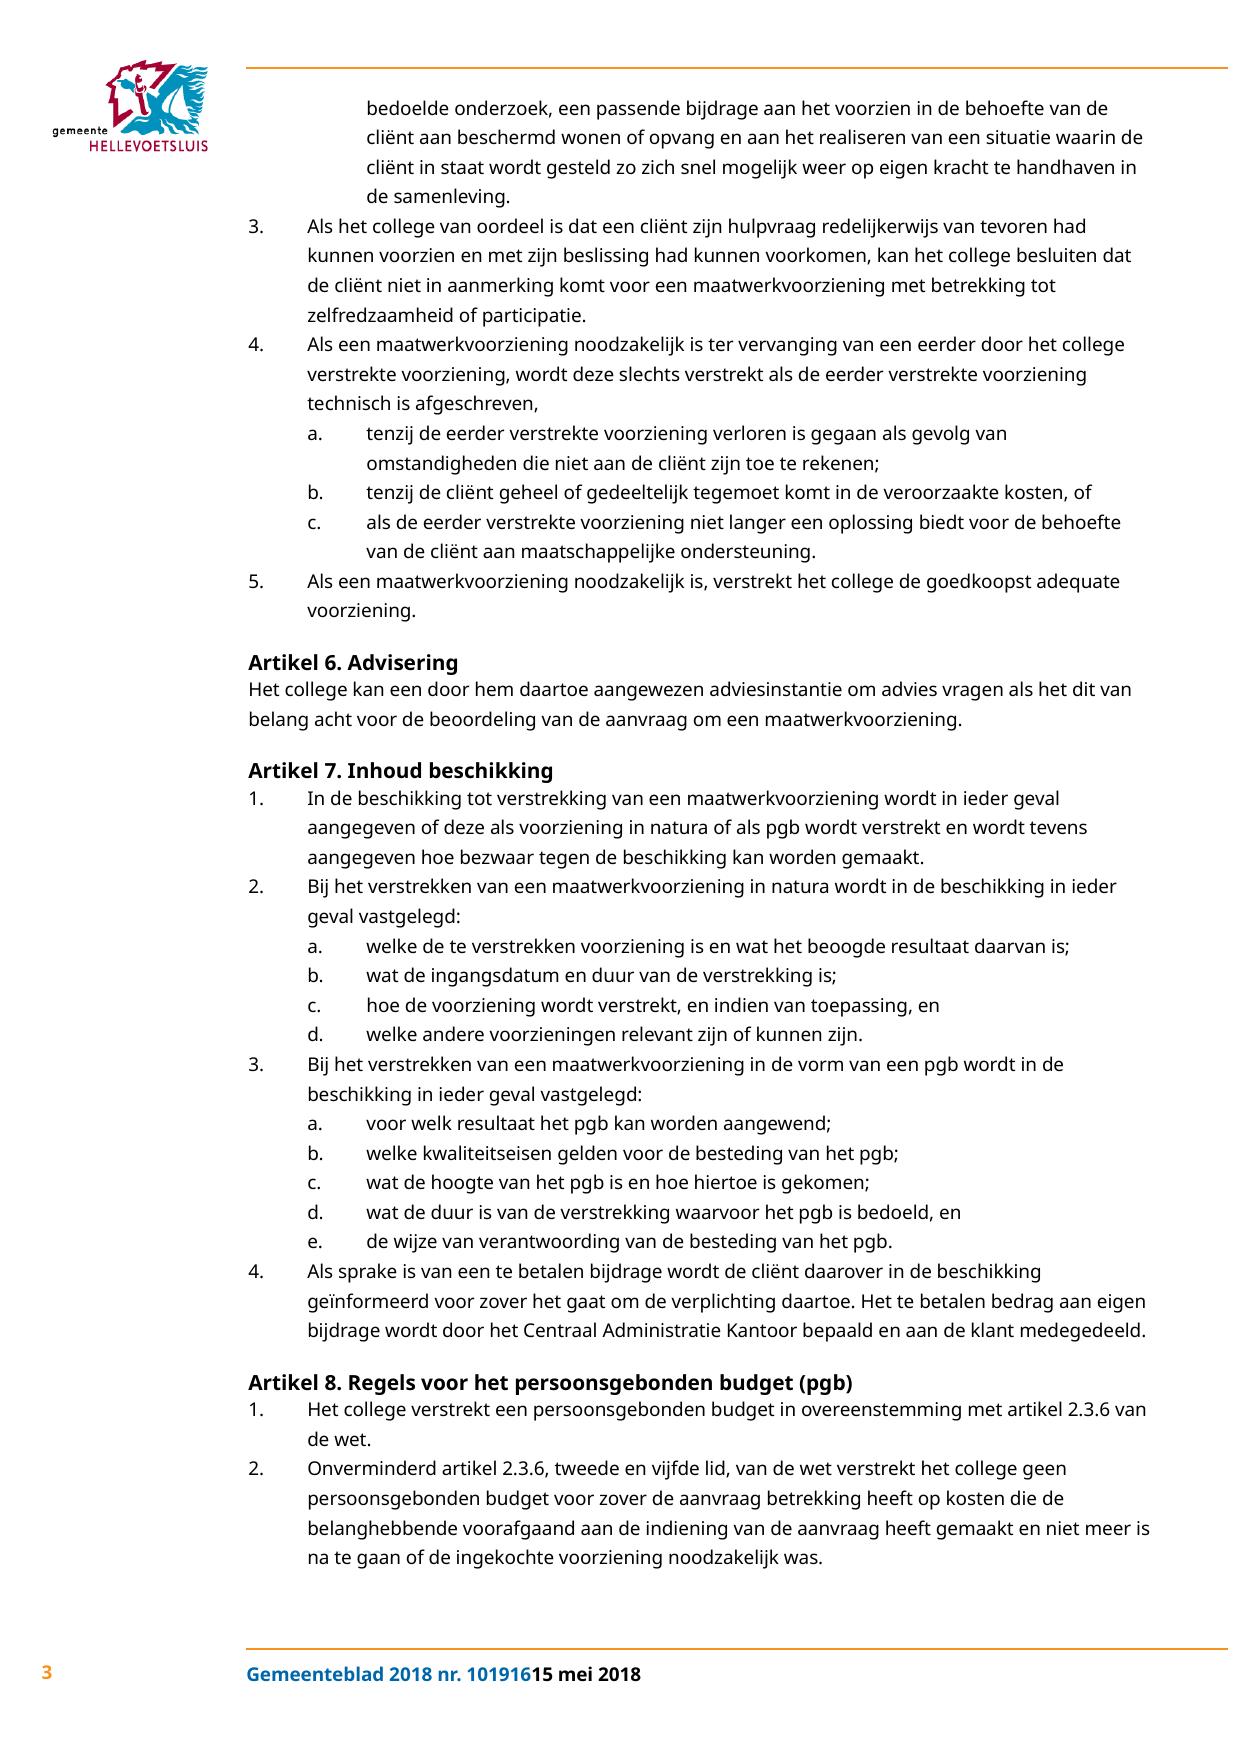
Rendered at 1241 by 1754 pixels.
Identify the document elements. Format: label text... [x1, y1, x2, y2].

list hoe de voorziening wordt verstrekt, en indien van toepassing, en [307, 992, 1152, 1018]
list wat de hoogte van het pgb is en hoe hiertoe is gekomen; [307, 1169, 1152, 1195]
list welke de te verstrekken voorziening is en wat het beoogde resultaat daarvan is; [307, 933, 1152, 959]
text Artikel 8. Regels voor het persoonsgebonden budget (pgb) [248, 1368, 1152, 1396]
list wat de duur is van de verstrekking waarvoor het pgb is bedoeld, en [307, 1199, 1152, 1225]
list Als een maatwerkvoorziening noodzakelijk is, verstrekt het college de goedkoopst adequate voorziening. [248, 568, 1152, 623]
text Artikel 6. Advisering [248, 648, 1152, 677]
list welke kwaliteitseisen gelden voor de besteding van het pgb; [307, 1140, 1152, 1166]
list als de eerder verstrekte voorziening niet langer een oplossing biedt voor de behoefte van de cliënt aan maatschappelijke ondersteuning. [307, 509, 1152, 564]
text Het college kan een door hem daartoe aangewezen adviesinstantie om advies vragen als het dit van belang acht voor de beoordeling van de aanvraag om een maatwerkvoorziening. [248, 677, 1152, 732]
list Bij het verstrekken van een maatwerkvoorziening in de vorm van een pgb wordt in de beschikking in ieder geval vastgelegd: [248, 1051, 1152, 1107]
list de wijze van verantwoording van de besteding van het pgb. [307, 1229, 1152, 1254]
list tenzij de eerder verstrekte voorziening verloren is gegaan als gevolg van omstandigheden die niet aan de cliënt zijn toe te rekenen; [307, 420, 1152, 476]
picture [41, 47, 231, 172]
list tenzij de cliënt geheel of gedeeltelijk tegemoet komt in de veroorzaakte kosten, of [307, 479, 1152, 505]
list voor welk resultaat het pgb kan worden aangewend; [307, 1110, 1152, 1136]
list Als een maatwerkvoorziening noodzakelijk is ter vervanging van een eerder door het college verstrekte voorziening, wordt deze slechts verstrekt als de eerder verstrekte voorziening technisch is afgeschreven, [248, 331, 1152, 416]
list Als het college van oordeel is dat een cliënt zijn hulpvraag redelijkerwijs van tevoren had kunnen voorzien en met zijn beslissing had kunnen voorkomen, kan het college besluiten dat de cliënt niet in aanmerking komt voor een maatwerkvoorziening met betrekking tot zelfredzaamheid of participatie. [248, 213, 1152, 328]
list Onverminderd artikel 2.3.6, tweede en vijfde lid, van de wet verstrekt het college geen persoonsgebonden budget voor zover de aanvraag betrekking heeft op kosten die de belanghebbende voorafgaand aan de indiening van de aanvraag heeft gemaakt en niet meer is na te gaan of de ingekochte voorziening noodzakelijk was. [248, 1456, 1152, 1570]
list welke andere voorzieningen relevant zijn of kunnen zijn. [307, 1022, 1152, 1047]
list Het college verstrekt een persoonsgebonden budget in overeenstemming met artikel 2.3.6 van de wet. [248, 1396, 1152, 1452]
list Als sprake is van een te betalen bijdrage wordt de cliënt daarover in de beschikking geïnformeerd voor zover het gaat om de verplichting daartoe. Het te betalen bedrag aan eigen bijdrage wordt door het Centraal Administratie Kantoor bepaald en aan de klant medegedeeld. [248, 1258, 1152, 1343]
text Artikel 7. Inhoud beschikking [248, 757, 1152, 785]
list wat de ingangsdatum en duur van de verstrekking is; [307, 962, 1152, 988]
list bedoelde onderzoek, een passende bijdrage aan het voorzien in de behoefte van de cliënt aan beschermd wonen of opvang en aan het realiseren van een situatie waarin de cliënt in staat wordt gesteld zo zich snel mogelijk weer op eigen kracht te handhaven in de samenleving. [307, 95, 1152, 209]
list In de beschikking tot verstrekking van een maatwerkvoorziening wordt in ieder geval aangegeven of deze als voorziening in natura of als pgb wordt verstrekt en wordt tevens aangegeven hoe bezwaar tegen de beschikking kan worden gemaakt. [248, 785, 1152, 870]
list Bij het verstrekken van een maatwerkvoorziening in natura wordt in de beschikking in ieder geval vastgelegd: [248, 874, 1152, 929]
